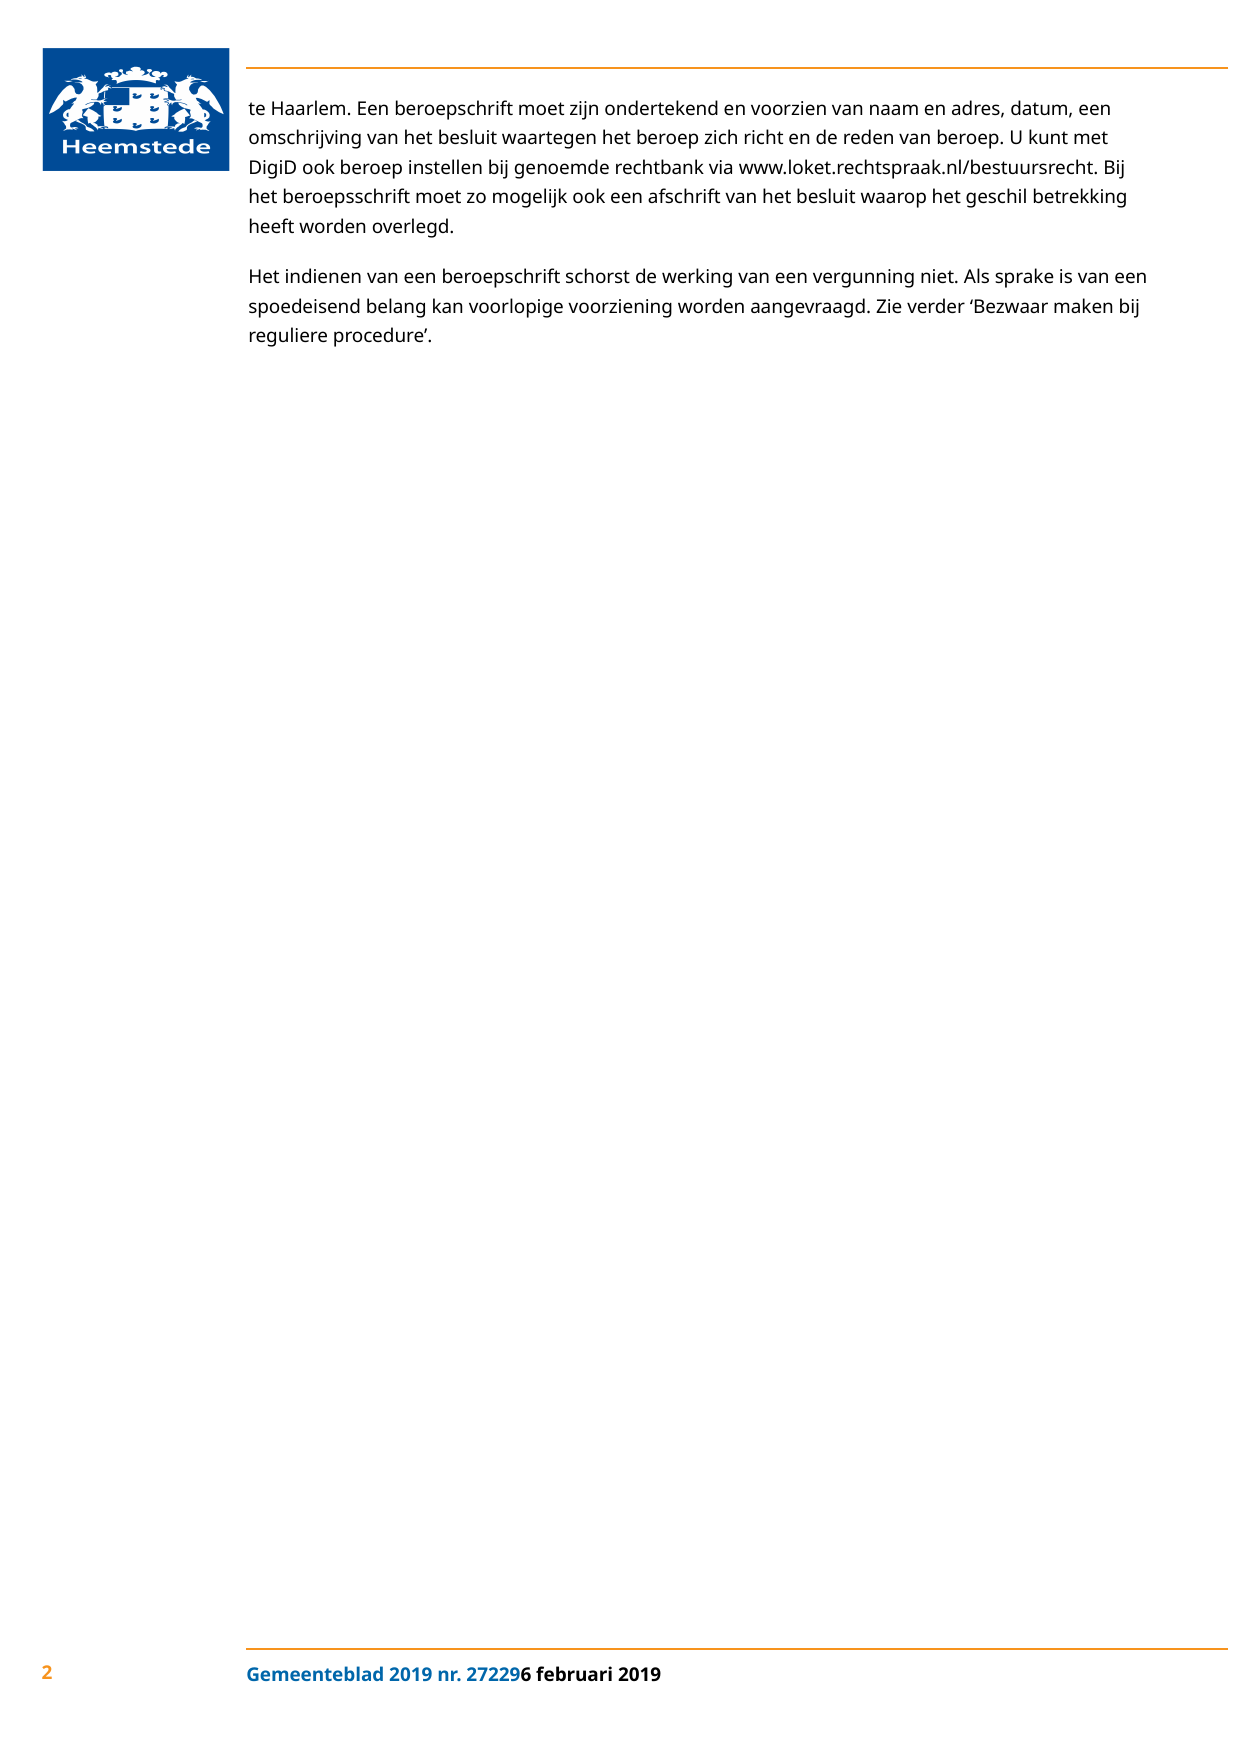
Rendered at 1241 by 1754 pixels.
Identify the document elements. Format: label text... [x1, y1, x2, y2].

text Het indienen van een beroepschrift schorst de werking van een vergunning niet. Als sprake is van een spoedeisend belang kan voorlopige voorziening worden aangevraagd. Zie verder ‘Bezwaar maken bij reguliere procedure’. [248, 263, 1152, 348]
text te Haarlem. Een beroepschrift moet zijn ondertekend en voorzien van naam en adres, datum, een omschrijving van het besluit waartegen het beroep zich richt en de reden van beroep. U kunt met DigiD ook beroep instellen bij genoemde rechtbank via www.loket.rechtspraak.nl/bestuursrecht. Bij het beroepsschrift moet zo mogelijk ook een afschrift van het besluit waarop het geschil betrekking heeft worden overlegd. [248, 95, 1152, 239]
picture [41, 47, 231, 172]
